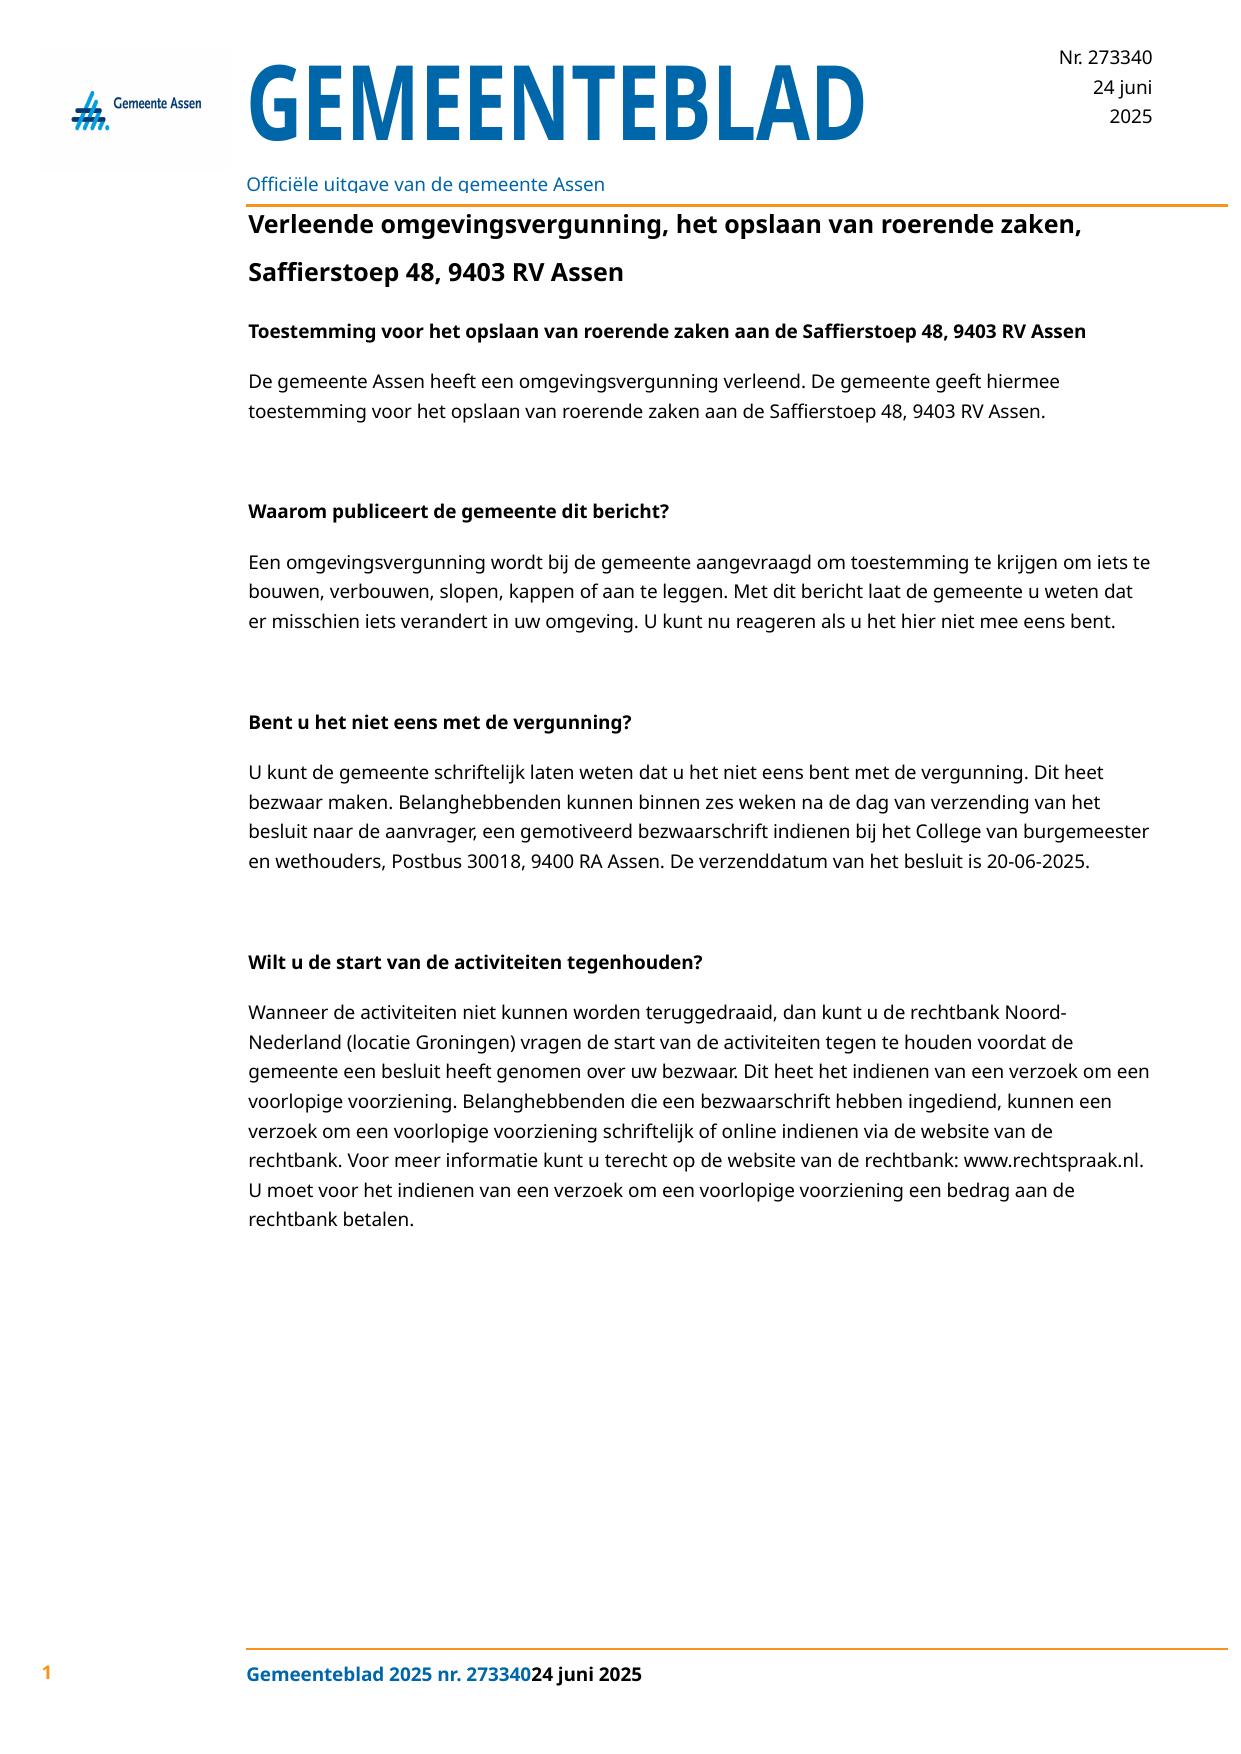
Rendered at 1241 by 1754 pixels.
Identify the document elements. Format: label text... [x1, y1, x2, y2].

text Wilt u de start van de activiteiten tegenhouden? [248, 949, 1152, 975]
text Wanneer de activiteiten niet kunnen worden teruggedraaid, dan kunt u de rechtbank Noord-Nederland (locatie Groningen) vragen de start van de activiteiten tegen te houden voordat de gemeente een besluit heeft genomen over uw bezwaar. Dit heet het indienen van een verzoek om een voorlopige voorziening. Belanghebbenden die een bezwaarschrift hebben ingediend, kunnen een verzoek om een voorlopige voorziening schriftelijk of online indienen via de website van de rechtbank. Voor meer informatie kunt u terecht op de website van de rechtbank: www.rechtspraak.nl. U moet voor het indienen van een verzoek om een voorlopige voorziening een bedrag aan de rechtbank betalen. [248, 999, 1152, 1232]
text De gemeente Assen heeft een omgevingsvergunning verleend. De gemeente geeft hiermee toestemming voor het opslaan van roerende zaken aan de Saffierstoep 48, 9403 RV Assen. [248, 368, 1152, 424]
text Bent u het niet eens met de vergunning? [248, 709, 1152, 735]
text Verleende omgevingsvergunning, het opslaan van roerende zaken, Saffierstoep 48, 9403 RV Assen [248, 207, 1152, 288]
text Een omgevingsvergunning wordt bij de gemeente aangevraagd om toestemming te krijgen om iets te bouwen, verbouwen, slopen, kappen of aan te leggen. Met dit bericht laat de gemeente u weten dat er misschien iets verandert in uw omgeving. U kunt nu reageren als u het hier niet mee eens bent. [248, 549, 1152, 634]
picture [41, 47, 231, 172]
text Toestemming voor het opslaan van roerende zaken aan de Saffierstoep 48, 9403 RV Assen [248, 318, 1152, 344]
text Waarom publiceert de gemeente dit bericht? [248, 499, 1152, 524]
text U kunt de gemeente schriftelijk laten weten dat u het niet eens bent met de vergunning. Dit heet bezwaar maken. Belanghebbenden kunnen binnen zes weken na de dag van verzending van het besluit naar de aanvrager, een gemotiveerd bezwaarschrift indienen bij het College van burgemeester en wethouders, Postbus 30018, 9400 RA Assen. De verzenddatum van het besluit is 20-06-2025. [248, 759, 1152, 874]
